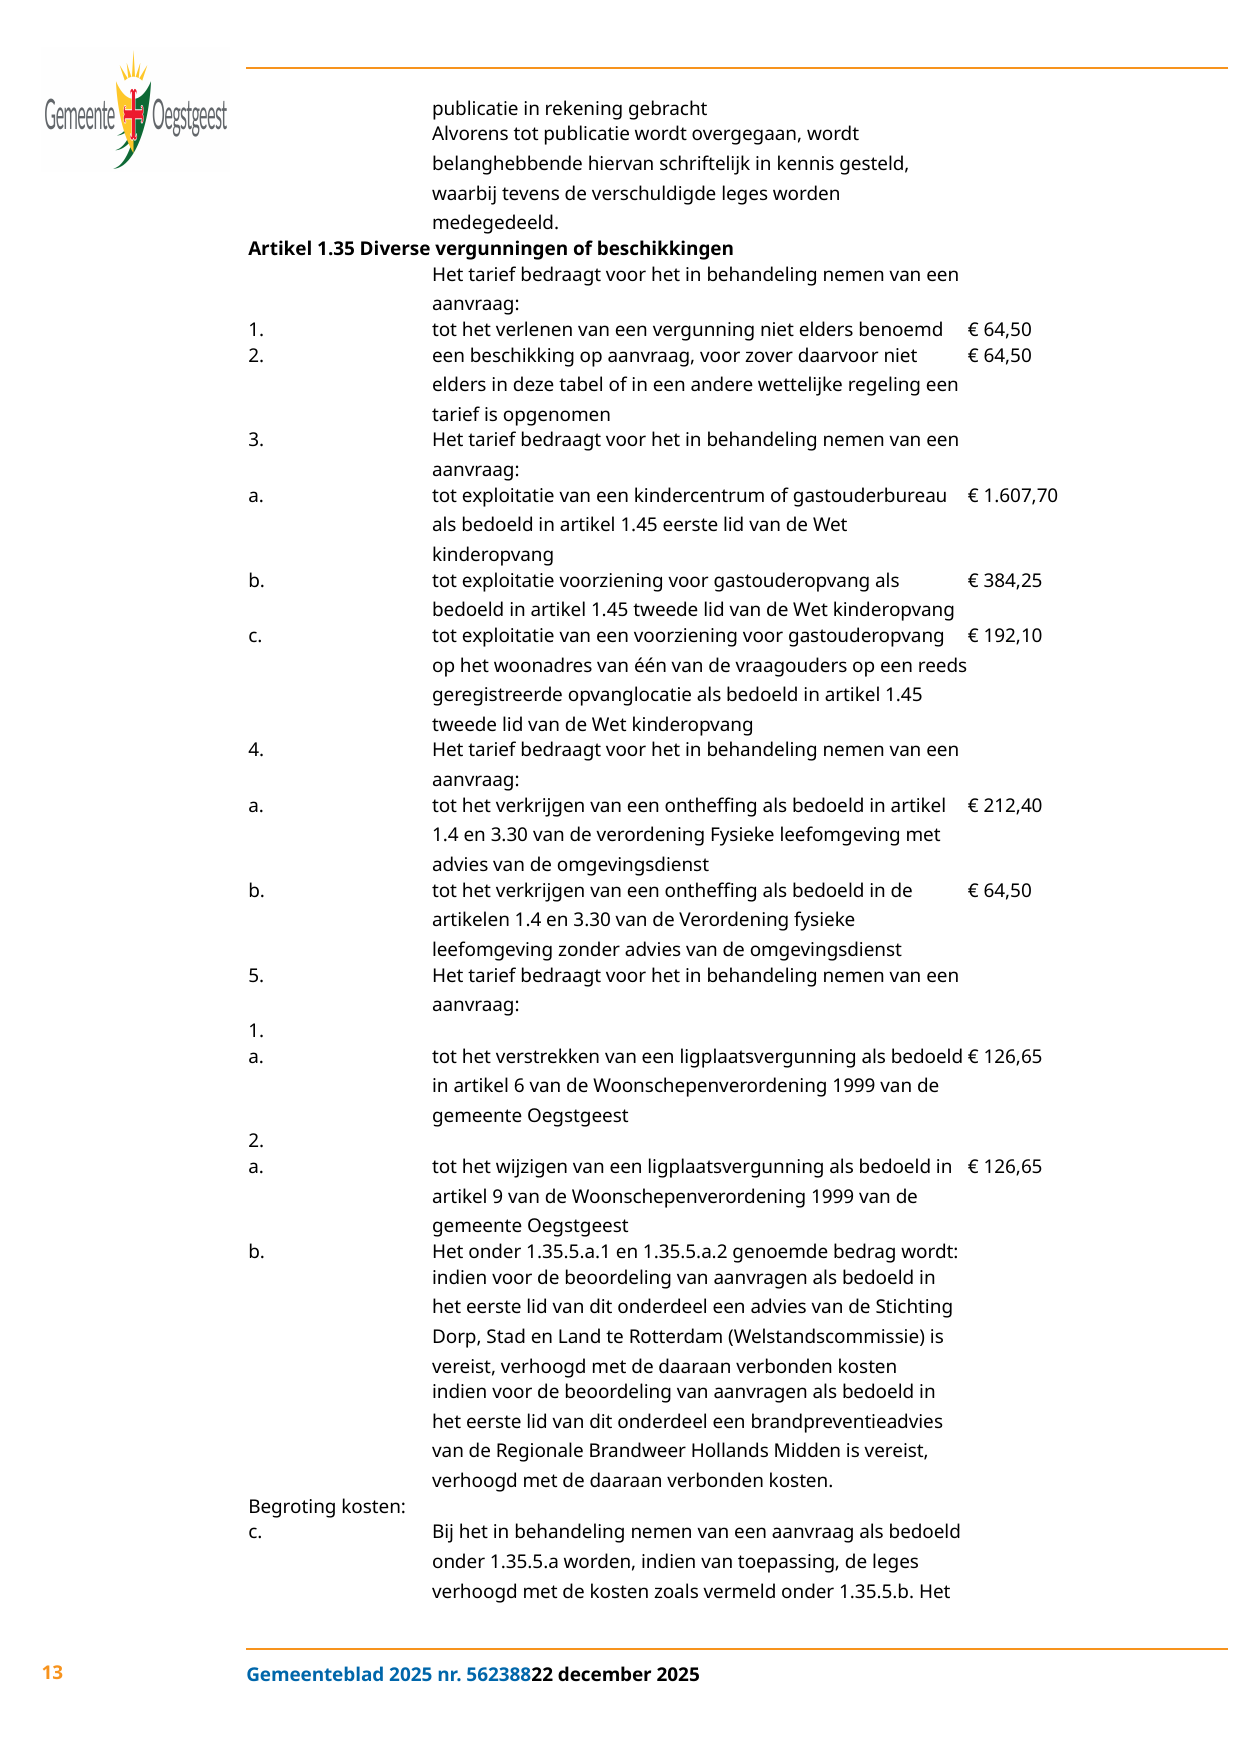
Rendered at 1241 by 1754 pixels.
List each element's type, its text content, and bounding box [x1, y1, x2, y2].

table_cell [968, 427, 1152, 482]
table_cell tot het verlenen van een vergunning niet elders benoemd [432, 316, 968, 342]
table_cell 1. [248, 316, 432, 342]
table_cell Bij het in behandeling nemen van een aanvraag als bedoeld onder 1.35.5.a worden, indien van toepassing, de leges verhoogd met de kosten zoals vermeld onder 1.35.5.b. Het [432, 1519, 968, 1604]
table_cell € 192,10 [968, 622, 1152, 737]
table_cell tot exploitatie van een kindercentrum of gastouderbureau als bedoeld in artikel 1.45 eerste lid van de Wet kinderopvang [432, 482, 968, 567]
table_cell [968, 121, 1152, 235]
table_cell € 212,40 [968, 792, 1152, 877]
table_cell [968, 737, 1152, 792]
table_cell € 384,25 [968, 567, 1152, 622]
table_cell Het tarief bedraagt voor het in behandeling nemen van een aanvraag: [432, 737, 968, 792]
table_cell 2. [248, 1128, 1152, 1153]
picture [41, 47, 231, 172]
table_cell 5. [248, 962, 432, 1017]
table_cell Het tarief bedraagt voor het in behandeling nemen van een aanvraag: [432, 261, 968, 316]
table_cell € 1.607,70 [968, 482, 1152, 567]
table_cell 1. [248, 1017, 1152, 1043]
table_cell a. [248, 792, 432, 877]
table_cell € 64,50 [968, 342, 1152, 427]
table_cell tot het verkrijgen van een ontheffing als bedoeld in artikel 1.4 en 3.30 van de verordening Fysieke leefomgeving met advies van de omgevingsdienst [432, 792, 968, 877]
table_cell [968, 261, 1152, 316]
table_cell b. [248, 567, 432, 622]
table_cell b. [248, 877, 432, 962]
table_cell [968, 962, 1152, 1017]
table_cell € 64,50 [968, 316, 1152, 342]
table_cell a. [248, 482, 432, 567]
table_cell a. [248, 1154, 432, 1238]
table_cell € 64,50 [968, 877, 1152, 962]
table_cell [968, 1379, 1152, 1493]
table_cell tot het wijzigen van een ligplaatsvergunning als bedoeld in artikel 9 van de Woonschepenverordening 1999 van de gemeente Oegstgeest [432, 1154, 968, 1238]
table_cell Begroting kosten: [248, 1493, 1152, 1519]
table_cell indien voor de beoordeling van aanvragen als bedoeld in het eerste lid van dit onderdeel een brandpreventieadvies van de Regionale Brandweer Hollands Midden is vereist, verhoogd met de daaraan verbonden kosten. [432, 1379, 968, 1493]
table_cell [968, 1519, 1152, 1604]
table_cell Het onder 1.35.5.a.1 en 1.35.5.a.2 genoemde bedrag wordt: [432, 1238, 968, 1264]
table_cell c. [248, 622, 432, 737]
table_cell tot het verstrekken van een ligplaatsvergunning als bedoeld in artikel 6 van de Woonschepenverordening 1999 van de gemeente Oegstgeest [432, 1043, 968, 1128]
table_cell [248, 1264, 432, 1378]
table_cell 2. [248, 342, 432, 427]
table_cell [248, 121, 432, 235]
table_cell een beschikking op aanvraag, voor zover daarvoor niet elders in deze tabel of in een andere wettelijke regeling een tarief is opgenomen [432, 342, 968, 427]
table_cell tot het verkrijgen van een ontheffing als bedoeld in de artikelen 1.4 en 3.30 van de Verordening fysieke leefomgeving zonder advies van de omgevingsdienst [432, 877, 968, 962]
table_cell [248, 95, 432, 121]
table_cell b. [248, 1238, 432, 1264]
table_cell [968, 1238, 1152, 1264]
table_cell indien voor de beoordeling van aanvragen als bedoeld in het eerste lid van dit onderdeel een advies van de Stichting Dorp, Stad en Land te Rotterdam (Welstandscommissie) is vereist, verhoogd met de daaraan verbonden kosten [432, 1264, 968, 1378]
table_cell [248, 1379, 432, 1493]
table_cell tot exploitatie van een voorziening voor gastouderopvang op het woonadres van één van de vraagouders op een reeds geregistreerde opvanglocatie als bedoeld in artikel 1.45 tweede lid van de Wet kinderopvang [432, 622, 968, 737]
table_cell 3. [248, 427, 432, 482]
table_cell a. [248, 1043, 432, 1128]
table_cell publicatie in rekening gebracht [432, 95, 968, 121]
table_cell [248, 261, 432, 316]
table_cell € 126,65 [968, 1154, 1152, 1238]
table_cell c. [248, 1519, 432, 1604]
table_cell Het tarief bedraagt voor het in behandeling nemen van een aanvraag: [432, 962, 968, 1017]
table_cell [968, 95, 1152, 121]
table_cell Het tarief bedraagt voor het in behandeling nemen van een aanvraag: [432, 427, 968, 482]
table_cell 4. [248, 737, 432, 792]
table_cell tot exploitatie voorziening voor gastouderopvang als bedoeld in artikel 1.45 tweede lid van de Wet kinderopvang [432, 567, 968, 622]
table_cell Artikel 1.35 Diverse vergunningen of beschikkingen [248, 235, 1152, 261]
table_cell Alvorens tot publicatie wordt overgegaan, wordt belanghebbende hiervan schriftelijk in kennis gesteld, waarbij tevens de verschuldigde leges worden medegedeeld. [432, 121, 968, 235]
table_cell [968, 1264, 1152, 1378]
table_cell € 126,65 [968, 1043, 1152, 1128]
